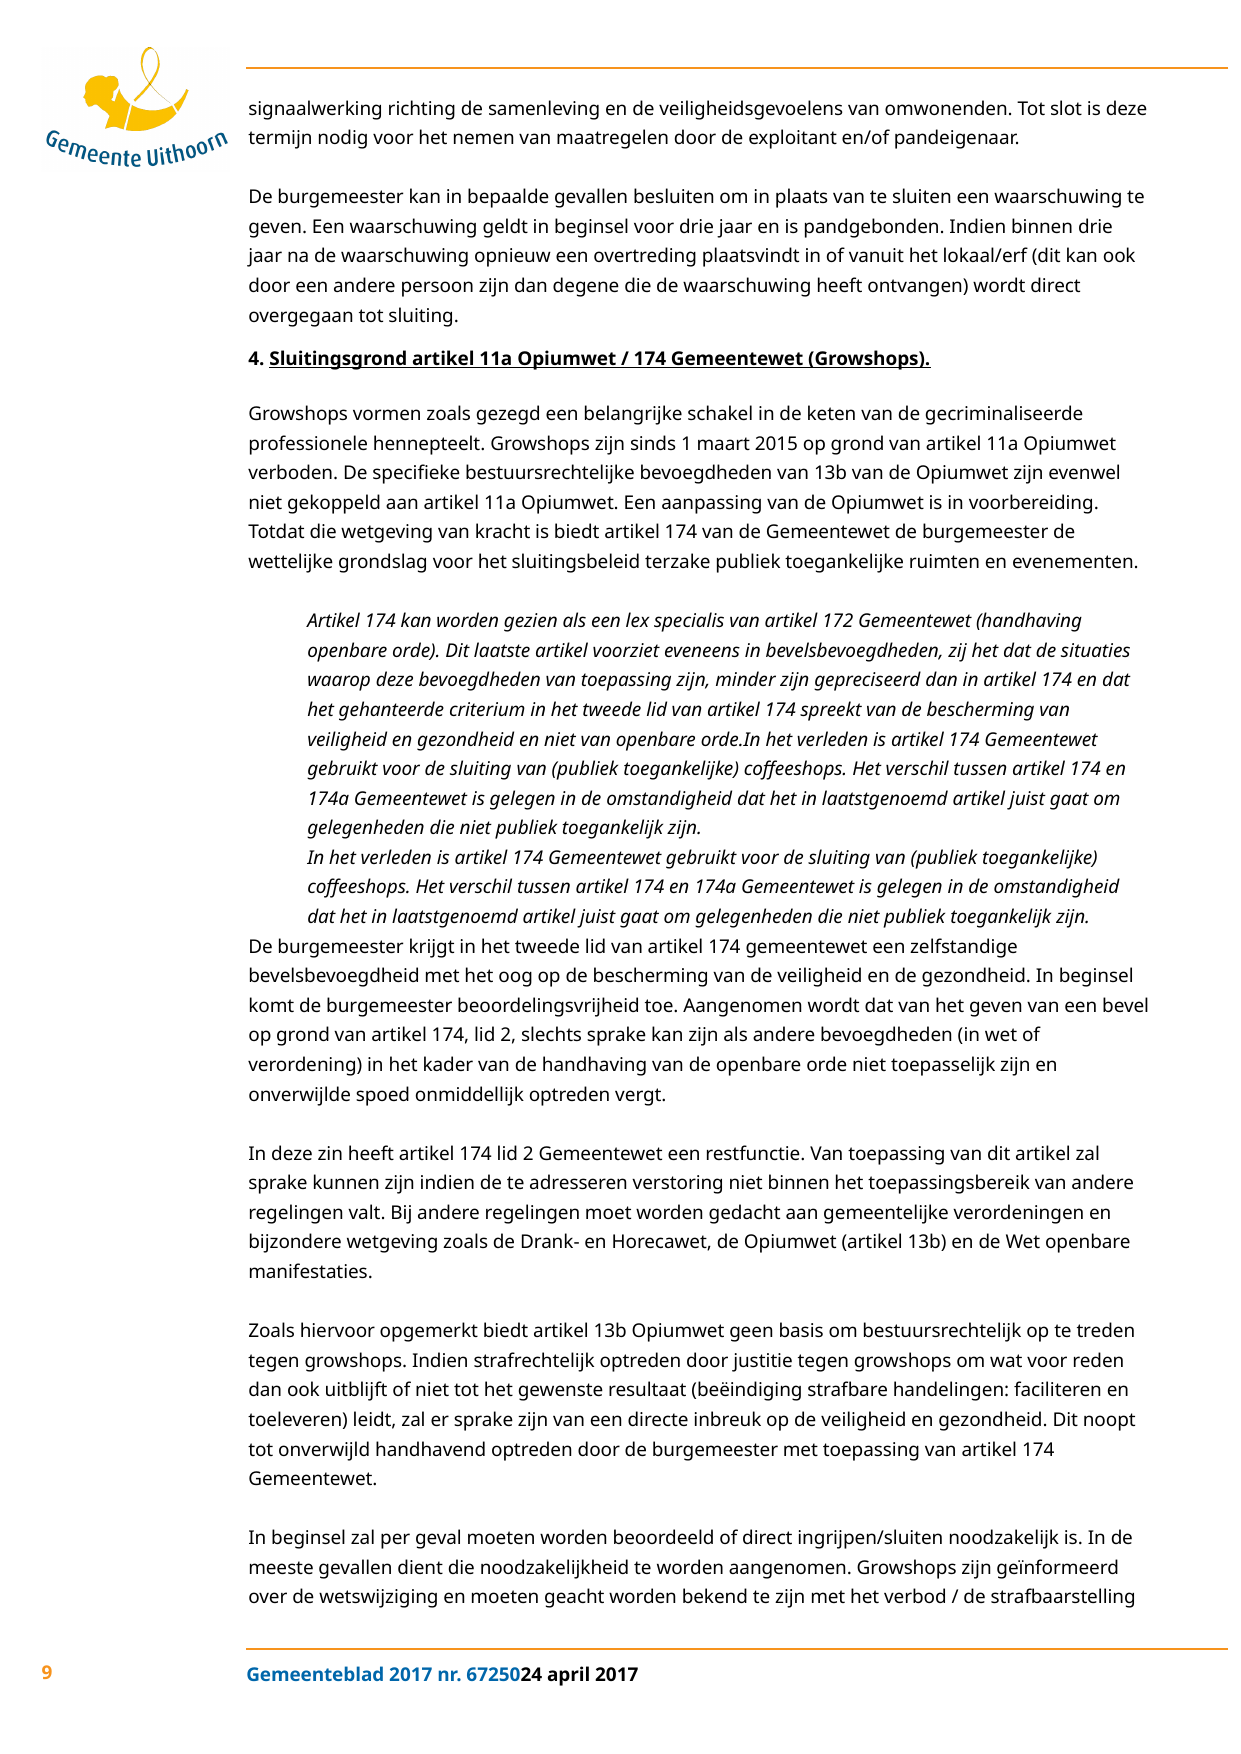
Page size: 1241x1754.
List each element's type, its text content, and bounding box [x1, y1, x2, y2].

text In beginsel zal per geval moeten worden beoordeeld of direct ingrijpen/sluiten noodzakelijk is. In de meeste gevallen dient die noodzakelijkheid te worden aangenomen. Growshops zijn geïnformeerd over de wetswijziging en moeten geacht worden bekend te zijn met het verbod / de strafbaarstelling [248, 1524, 1152, 1609]
text Zoals hiervoor opgemerkt biedt artikel 13b Opiumwet geen basis om bestuursrechtelijk op te treden tegen growshops. Indien strafrechtelijk optreden door justitie tegen growshops om wat voor reden dan ook uitblijft of niet tot het gewenste resultaat (beëindiging strafbare handelingen: faciliteren en toeleveren) leidt, zal er sprake zijn van een directe inbreuk op de veiligheid en gezondheid. Dit noopt tot onverwijld handhavend optreden door de burgemeester met toepassing van artikel 174 Gemeentewet. [248, 1317, 1152, 1491]
list In het verleden is artikel 174 Gemeentewet gebruikt voor de sluiting van (publiek toegankelijke) coffeeshops. Het verschil tussen artikel 174 en 174a Gemeentewet is gelegen in de omstandigheid dat het in laatstgenoemd artikel juist gaat om gelegenheden die niet publiek toegankelijk zijn. [248, 844, 1152, 929]
list Artikel 174 kan worden gezien als een lex specialis van artikel 172 Gemeentewet (handhaving openbare orde). Dit laatste artikel voorziet eveneens in bevelsbevoegdheden, zij het dat de situaties waarop deze bevoegdheden van toepassing zijn, minder zijn gepreciseerd dan in artikel 174 en dat het gehanteerde criterium in het tweede lid van artikel 174 spreekt van de bescherming van veiligheid en gezondheid en niet van openbare orde.In het verleden is artikel 174 Gemeentewet gebruikt voor de sluiting van (publiek toegankelijke) coffeeshops. Het verschil tussen artikel 174 en 174a Gemeentewet is gelegen in de omstandigheid dat het in laatstgenoemd artikel juist gaat om gelegenheden die niet publiek toegankelijk zijn. [248, 607, 1152, 840]
text 4. Sluitingsgrond artikel 11a Opiumwet / 174 Gemeentewet (Growshops). [248, 345, 1152, 371]
text De burgemeester kan in bepaalde gevallen besluiten om in plaats van te sluiten een waarschuwing te geven. Een waarschuwing geldt in beginsel voor drie jaar en is pandgebonden. Indien binnen drie jaar na de waarschuwing opnieuw een overtreding plaatsvindt in of vanuit het lokaal/erf (dit kan ook door een andere persoon zijn dan degene die de waarschuwing heeft ontvangen) wordt direct overgegaan tot sluiting. [248, 183, 1152, 328]
text In deze zin heeft artikel 174 lid 2 Gemeentewet een restfunctie. Van toepassing van dit artikel zal sprake kunnen zijn indien de te adresseren verstoring niet binnen het toepassingsbereik van andere regelingen valt. Bij andere regelingen moet worden gedacht aan gemeentelijke verordeningen en bijzondere wetgeving zoals de Drank- en Horecawet, de Opiumwet (artikel 13b) en de Wet openbare manifestaties. [248, 1140, 1152, 1284]
text Growshops vormen zoals gezegd een belangrijke schakel in de keten van de gecriminaliseerde professionele hennepteelt. Growshops zijn sinds 1 maart 2015 op grond van artikel 11a Opiumwet verboden. De specifieke bestuursrechtelijke bevoegdheden van 13b van de Opiumwet zijn evenwel niet gekoppeld aan artikel 11a Opiumwet. Een aanpassing van de Opiumwet is in voorbereiding. Totdat die wetgeving van kracht is biedt artikel 174 van de Gemeentewet de burgemeester de wettelijke grondslag voor het sluitingsbeleid terzake publiek toegankelijke ruimten en evenementen. [248, 400, 1152, 574]
picture [41, 47, 231, 172]
text signaalwerking richting de samenleving en de veiligheidsgevoelens van omwonenden. Tot slot is deze termijn nodig voor het nemen van maatregelen door de exploitant en/of pandeigenaar. [248, 95, 1152, 150]
text De burgemeester krijgt in het tweede lid van artikel 174 gemeentewet een zelfstandige bevelsbevoegdheid met het oog op de bescherming van de veiligheid en de gezondheid. In beginsel komt de burgemeester beoordelingsvrijheid toe. Aangenomen wordt dat van het geven van een bevel op grond van artikel 174, lid 2, slechts sprake kan zijn als andere bevoegdheden (in wet of verordening) in het kader van de handhaving van de openbare orde niet toepasselijk zijn en onverwijlde spoed onmiddellijk optreden vergt. [248, 933, 1152, 1106]
